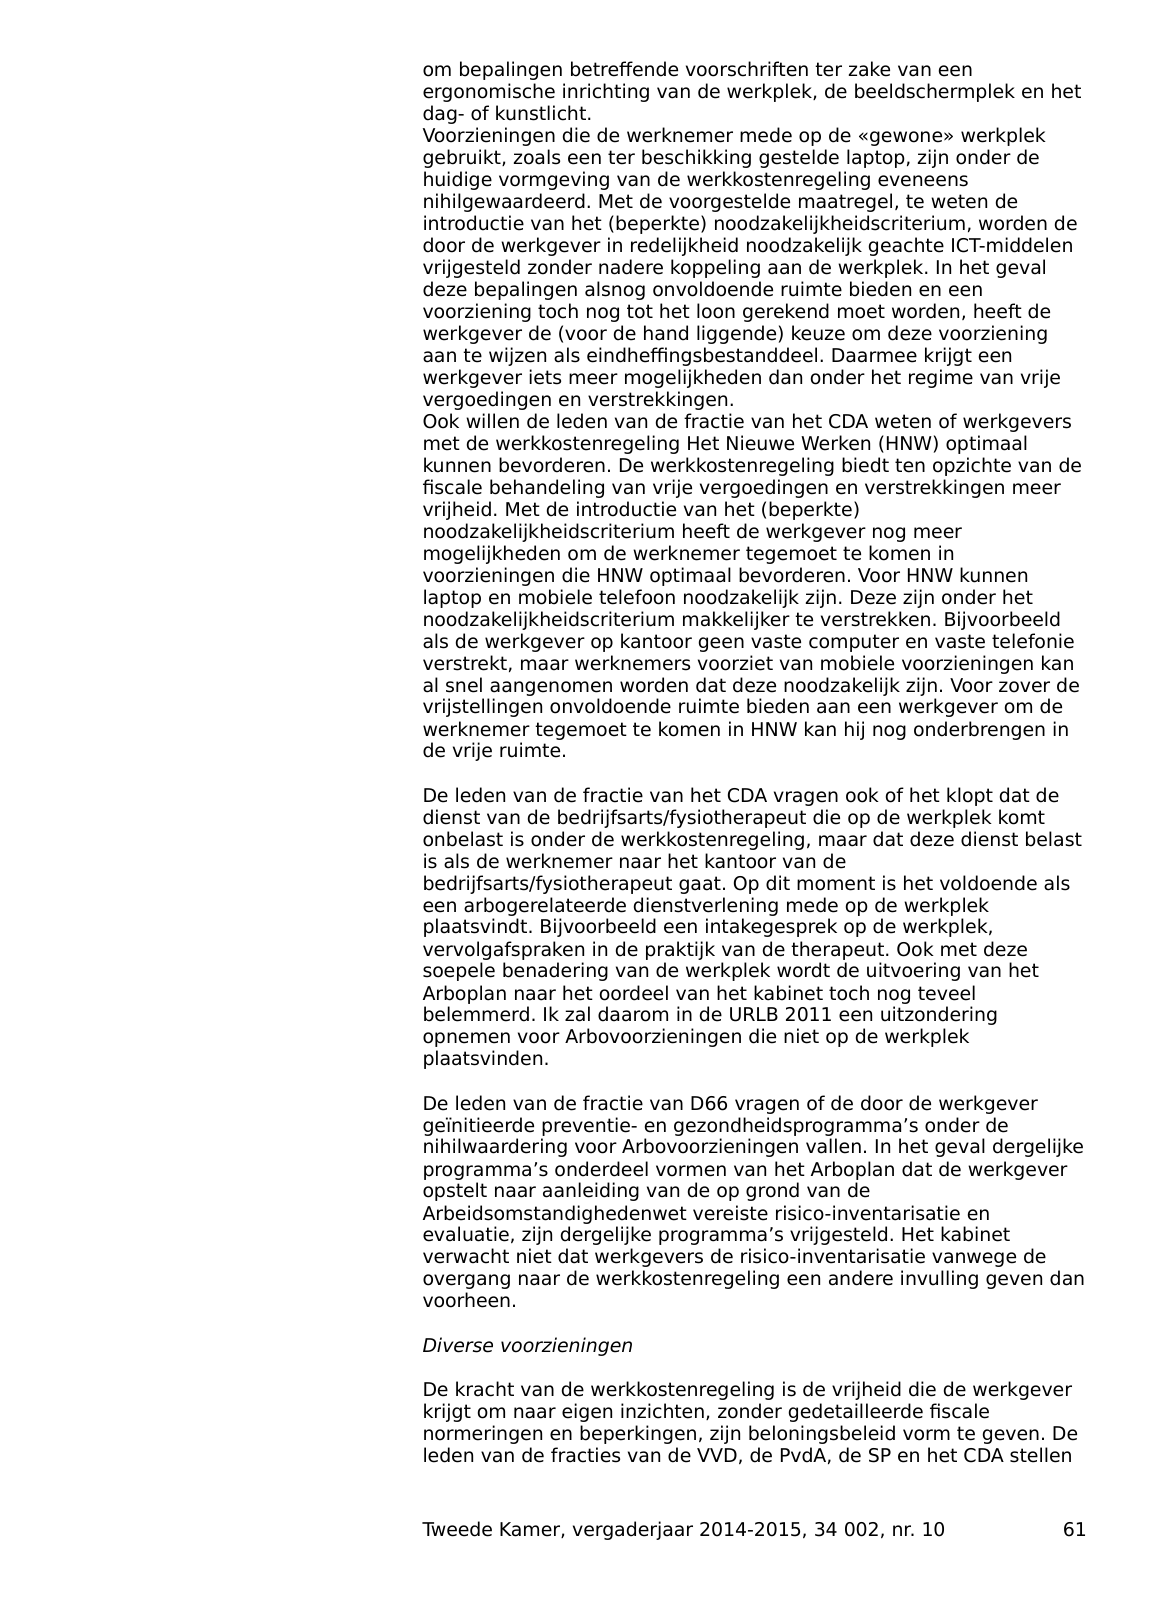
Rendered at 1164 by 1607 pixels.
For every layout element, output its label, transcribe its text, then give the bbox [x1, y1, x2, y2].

text De leden van de fractie van D66 vragen of de door de werkgever geïnitieerde preventie- en gezondheidsprogramma’s onder de nihilwaardering voor Arbovoorzieningen vallen. In het geval dergelijke programma’s onderdeel vormen van het Arboplan dat de werkgever opstelt naar aanleiding van de op grond van de Arbeidsomstandighedenwet vereiste risico-inventarisatie en evaluatie, zijn dergelijke programma’s vrijgesteld. Het kabinet verwacht niet dat werkgevers de risico-inventarisatie vanwege de overgang naar de werkkostenregeling een andere invulling geven dan voorheen. [422, 1092, 1087, 1312]
subtitle Diverse voorzieningen [422, 1334, 1087, 1356]
text Ook willen de leden van de fractie van het CDA weten of werkgevers met de werkkostenregeling Het Nieuwe Werken (HNW) optimaal kunnen bevorderen. De werkkostenregeling biedt ten opzichte van de fiscale behandeling van vrije vergoedingen en verstrekkingen meer vrijheid. Met de introductie van het (beperkte) noodzakelijkheidscriterium heeft de werkgever nog meer mogelijkheden om de werknemer tegemoet te komen in voorzieningen die HNW optimaal bevorderen. Voor HNW kunnen laptop en mobiele telefoon noodzakelijk zijn. Deze zijn onder het noodzakelijkheidscriterium makkelijker te verstrekken. Bijvoorbeeld als de werkgever op kantoor geen vaste computer en vaste telefonie verstrekt, maar werknemers voorziet van mobiele voorzieningen kan al snel aangenomen worden dat deze noodzakelijk zijn. Voor zover de vrijstellingen onvoldoende ruimte bieden aan een werkgever om de werknemer tegemoet te komen in HNW kan hij nog onderbrengen in de vrije ruimte. [422, 411, 1087, 762]
text om bepalingen betreffende voorschriften ter zake van een ergonomische inrichting van de werkplek, de beeldschermplek en het dag- of kunstlicht. [422, 59, 1087, 125]
text De leden van de fractie van het CDA vragen ook of het klopt dat de dienst van de bedrijfsarts/fysiotherapeut die op de werkplek komt onbelast is onder de werkkostenregeling, maar dat deze dienst belast is als de werknemer naar het kantoor van de bedrijfsarts/fysiotherapeut gaat. Op dit moment is het voldoende als een arbogerelateerde dienstverlening mede op de werkplek plaatsvindt. Bijvoorbeeld een intakegesprek op de werkplek, vervolgafspraken in de praktijk van de therapeut. Ook met deze soepele benadering van de werkplek wordt de uitvoering van het Arboplan naar het oordeel van het kabinet toch nog teveel belemmerd. Ik zal daarom in de URLB 2011 een uitzondering opnemen voor Arbovoorzieningen die niet op de werkplek plaatsvinden. [422, 784, 1087, 1070]
text Voorzieningen die de werknemer mede op de «gewone» werkplek gebruikt, zoals een ter beschikking gestelde laptop, zijn onder de huidige vormgeving van de werkkostenregeling eveneens nihilgewaardeerd. Met de voorgestelde maatregel, te weten de introductie van het (beperkte) noodzakelijkheidscriterium, worden de door de werkgever in redelijkheid noodzakelijk geachte ICT-middelen vrijgesteld zonder nadere koppeling aan de werkplek. In het geval deze bepalingen alsnog onvoldoende ruimte bieden en een voorziening toch nog tot het loon gerekend moet worden, heeft de werkgever de (voor de hand liggende) keuze om deze voorziening aan te wijzen als eindheffingsbestanddeel. Daarmee krijgt een werkgever iets meer mogelijkheden dan onder het regime van vrije vergoedingen en verstrekkingen. [422, 125, 1087, 411]
text De kracht van de werkkostenregeling is de vrijheid die de werkgever krijgt om naar eigen inzichten, zonder gedetailleerde fiscale normeringen en beperkingen, zijn beloningsbeleid vorm te geven. De leden van de fracties van de VVD, de PvdA, de SP en het CDA stellen [422, 1379, 1087, 1467]
